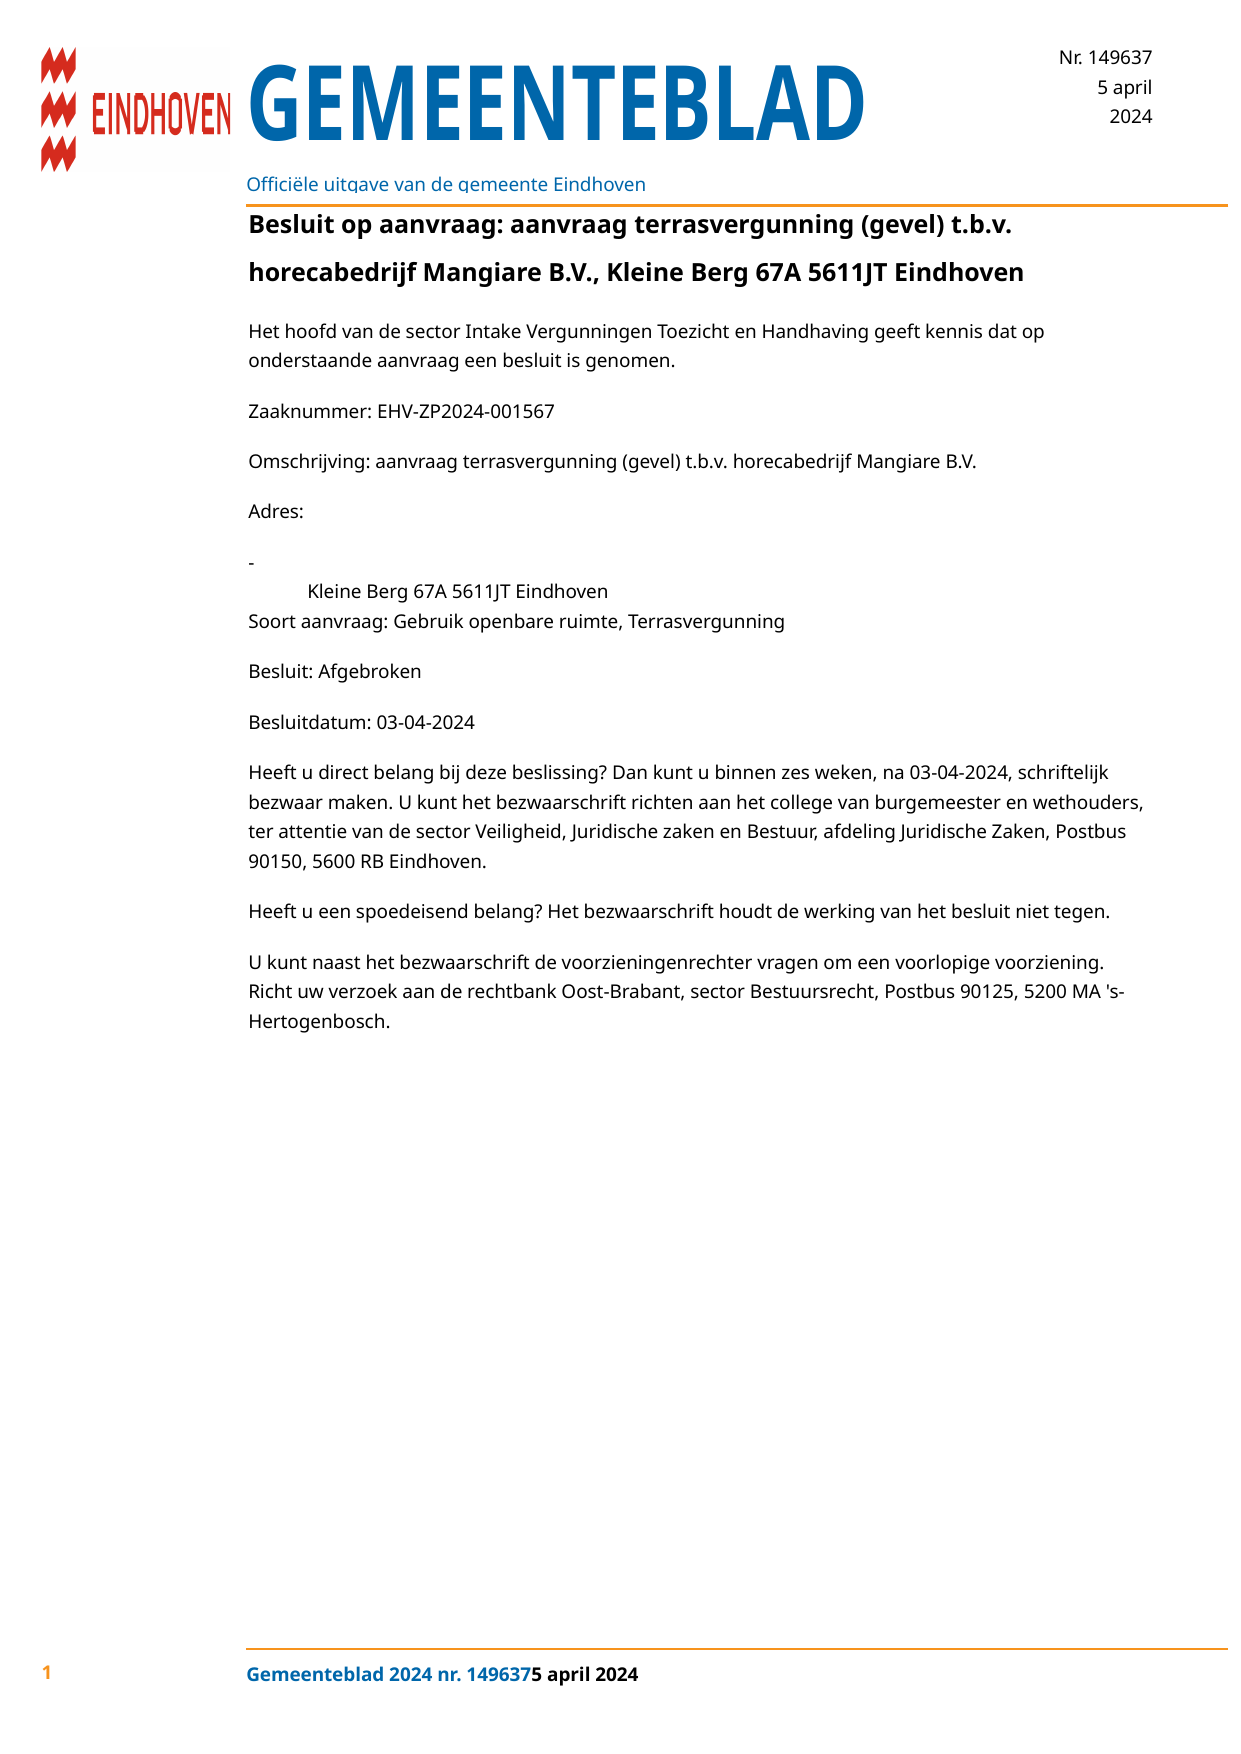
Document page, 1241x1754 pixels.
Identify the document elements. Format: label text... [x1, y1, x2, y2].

text U kunt naast het bezwaarschrift de voorzieningenrechter vragen om een voorlopige voorziening. Richt uw verzoek aan de rechtbank Oost-Brabant, sector Bestuursrecht, Postbus 90125, 5200 MA 's-Hertogenbosch. [248, 949, 1152, 1034]
text Heeft u een spoedeisend belang? Het bezwaarschrift houdt de werking van het besluit niet tegen. [248, 899, 1152, 924]
text Omschrijving: aanvraag terrasvergunning (gevel) t.b.v. horecabedrijf Mangiare B.V. [248, 448, 1152, 474]
text Besluitdatum: 03-04-2024 [248, 709, 1152, 735]
text Besluit: Afgebroken [248, 659, 1152, 684]
picture [41, 47, 231, 172]
text Soort aanvraag: Gebruik openbare ruimte, Terrasvergunning [248, 608, 1152, 634]
text Heeft u direct belang bij deze beslissing? Dan kunt u binnen zes weken, na 03-04-2024, schriftelijk bezwaar maken. U kunt het bezwaarschrift richten aan het college van burgemeester en wethouders, ter attentie van de sector Veiligheid, Juridische zaken en Bestuur, afdeling Juridische Zaken, Postbus 90150, 5600 RB Eindhoven. [248, 759, 1152, 874]
list Kleine Berg 67A 5611JT Eindhoven [248, 579, 1152, 604]
text Zaaknummer: EHV-ZP2024-001567 [248, 398, 1152, 424]
text Het hoofd van de sector Intake Vergunningen Toezicht en Handhaving geeft kennis dat op onderstaande aanvraag een besluit is genomen. [248, 318, 1152, 373]
text Adres: [248, 499, 1152, 524]
text Besluit op aanvraag: aanvraag terrasvergunning (gevel) t.b.v. horecabedrijf Mangiare B.V., Kleine Berg 67A 5611JT Eindhoven [248, 207, 1152, 288]
